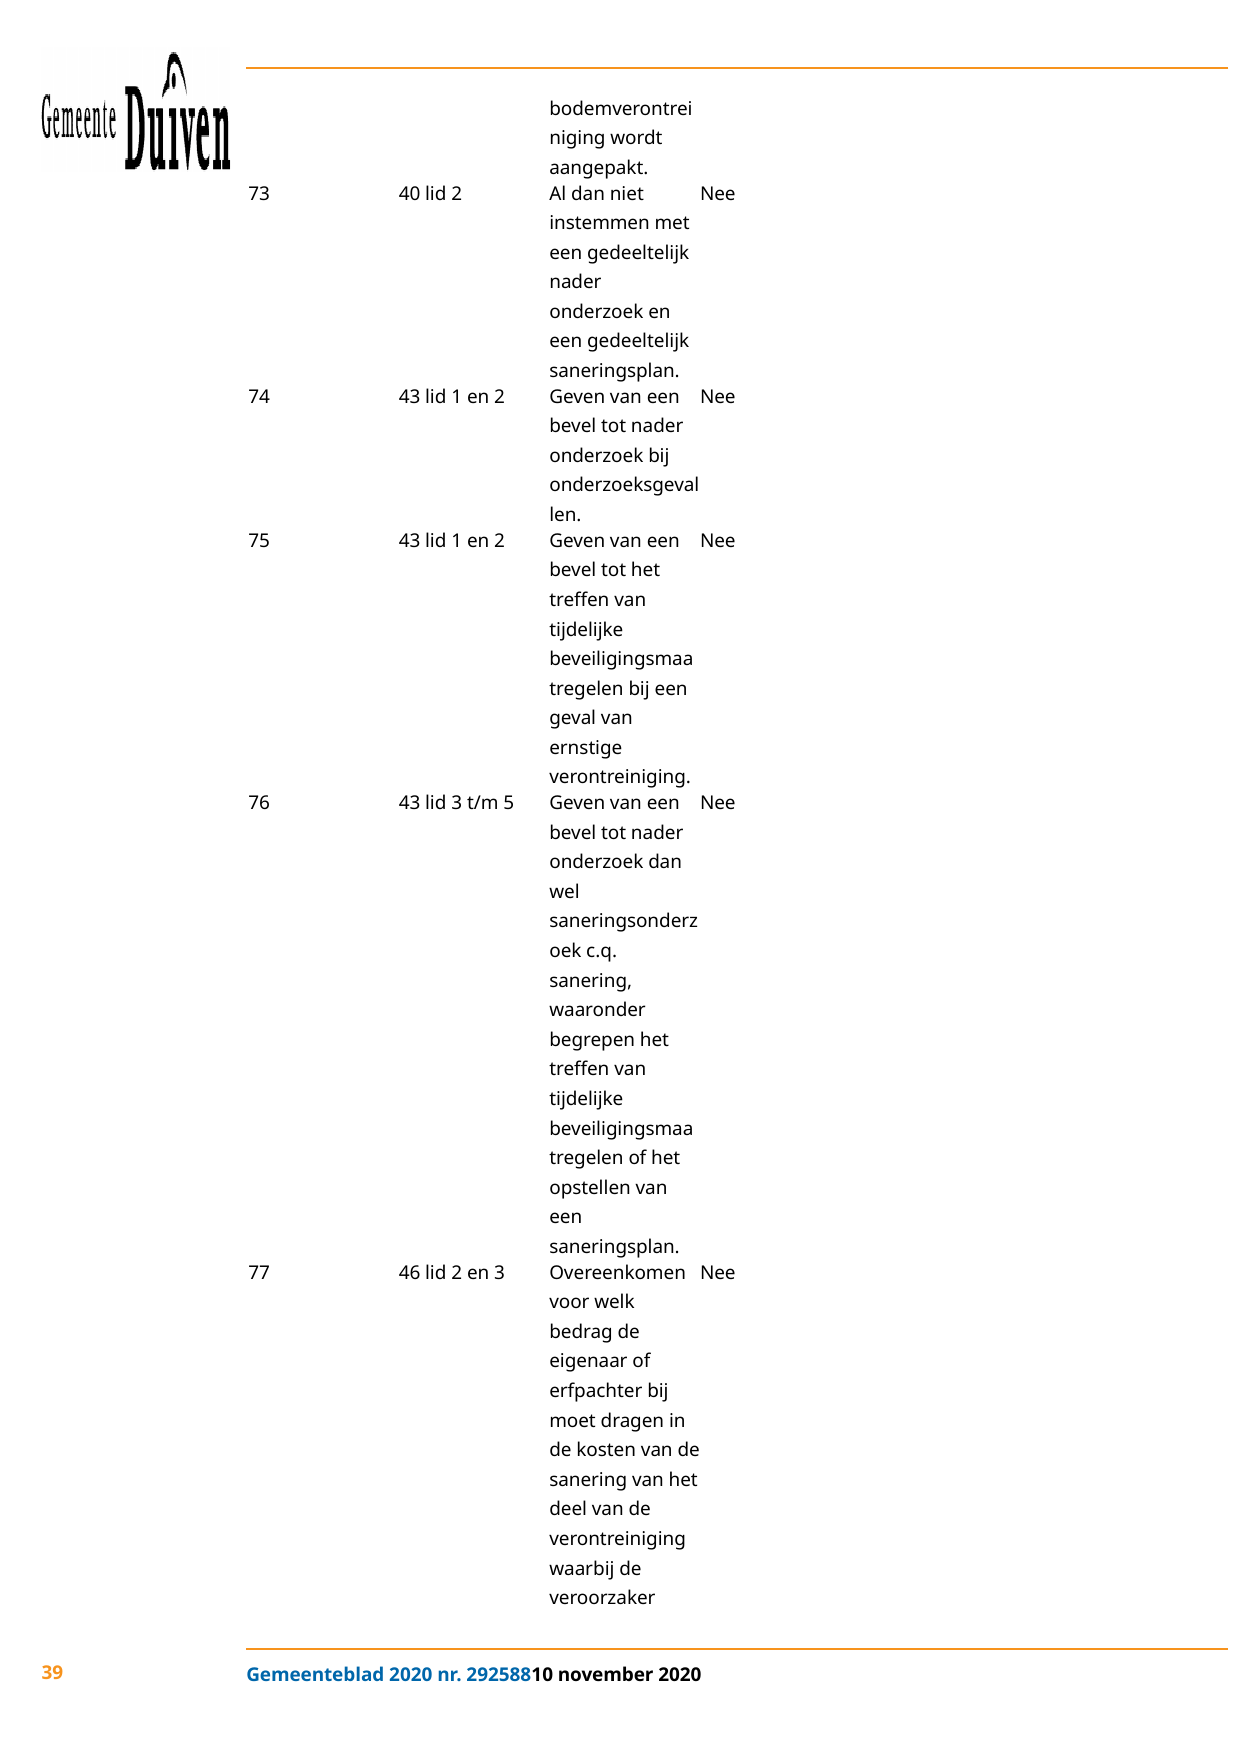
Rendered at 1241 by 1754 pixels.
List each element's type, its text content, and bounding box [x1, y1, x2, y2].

table_cell Nee [700, 789, 850, 1259]
table_cell [399, 95, 549, 180]
table_cell [248, 95, 398, 180]
table_cell [850, 383, 1001, 527]
table_cell Geven van een bevel tot nader onderzoek bij onderzoeksgevallen. [549, 383, 700, 527]
table_cell 77 [248, 1259, 398, 1610]
table_cell 40 lid 2 [399, 180, 549, 383]
table_cell [1001, 1259, 1152, 1610]
table_cell 43 lid 1 en 2 [399, 383, 549, 527]
table_cell [850, 95, 1001, 180]
table_cell 43 lid 1 en 2 [399, 527, 549, 789]
table_cell [700, 95, 850, 180]
table_cell Geven van een bevel tot nader onderzoek dan wel saneringsonderzoek c.q. sanering, waaronder begrepen het treffen van tijdelijke beveiligingsmaatregelen of het opstellen van een saneringsplan. [549, 789, 700, 1259]
table_cell [850, 1259, 1001, 1610]
table_cell [1001, 180, 1152, 383]
table_cell [850, 527, 1001, 789]
table_cell [850, 789, 1001, 1259]
table_cell [850, 180, 1001, 383]
table_cell 75 [248, 527, 398, 789]
picture [41, 47, 231, 172]
table_cell 46 lid 2 en 3 [399, 1259, 549, 1610]
table_cell 43 lid 3 t/m 5 [399, 789, 549, 1259]
table_cell Nee [700, 180, 850, 383]
table_cell Al dan niet instemmen met een gedeeltelijk nader onderzoek en een gedeeltelijk saneringsplan. [549, 180, 700, 383]
table_cell [1001, 383, 1152, 527]
table_cell [1001, 95, 1152, 180]
table_cell Geven van een bevel tot het treffen van tijdelijke beveiligingsmaatregelen bij een geval van ernstige verontreiniging. [549, 527, 700, 789]
table_cell [1001, 527, 1152, 789]
table_cell [1001, 789, 1152, 1259]
table_cell 73 [248, 180, 398, 383]
table_cell Nee [700, 1259, 850, 1610]
table_cell Nee [700, 527, 850, 789]
table_cell Nee [700, 383, 850, 527]
table_cell 74 [248, 383, 398, 527]
table_cell Overeenkomen voor welk bedrag de eigenaar of erfpachter bij moet dragen in de kosten van de sanering van het deel van de verontreiniging waarbij de veroorzaker [549, 1259, 700, 1610]
table_cell bodemverontreiniging wordt aangepakt. [549, 95, 700, 180]
table_cell 76 [248, 789, 398, 1259]
